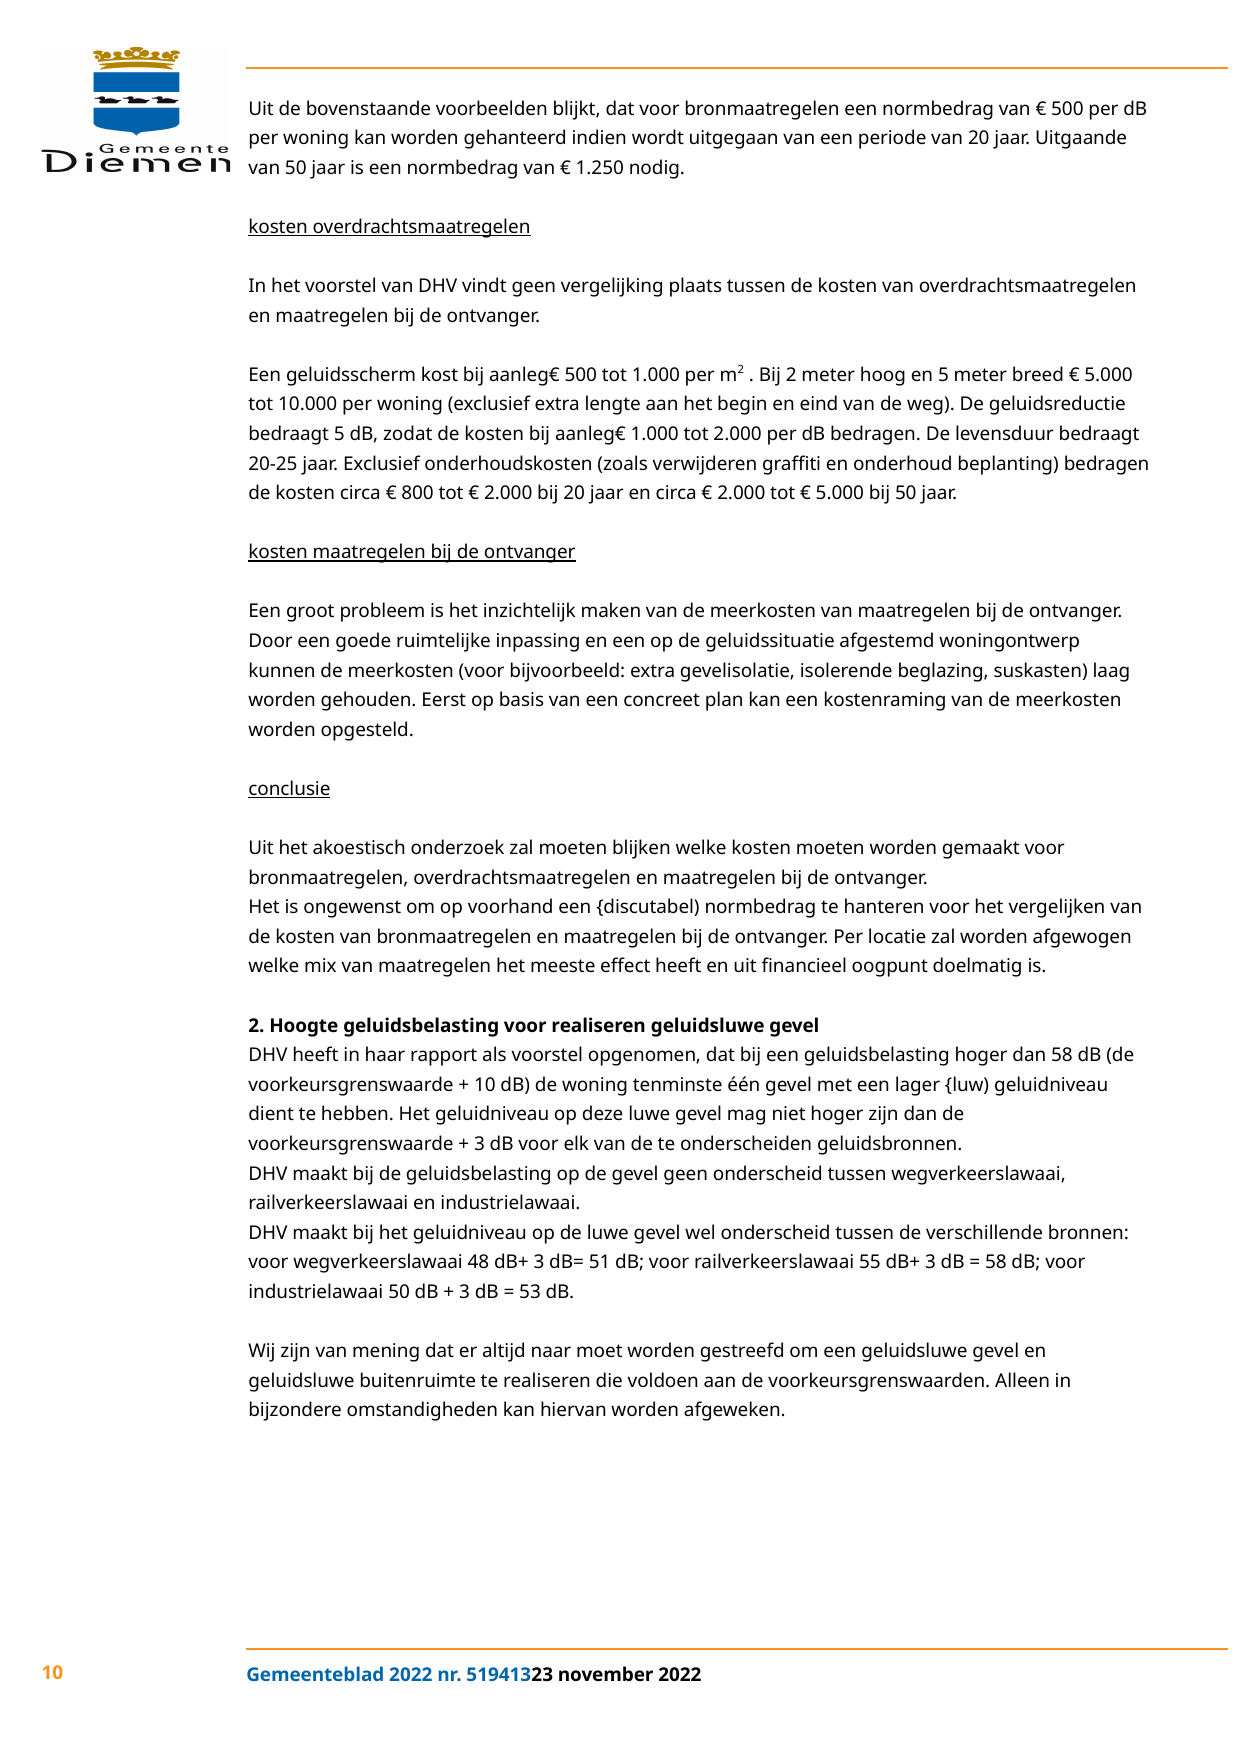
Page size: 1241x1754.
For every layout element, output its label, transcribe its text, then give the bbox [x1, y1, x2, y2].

text Wij zijn van mening dat er altijd naar moet worden gestreefd om een geluidsluwe gevel en geluidsluwe buitenruimte te realiseren die voldoen aan de voorkeursgrenswaarden. Alleen in bijzondere omstandigheden kan hiervan worden afgeweken. [248, 1337, 1152, 1422]
text DHV heeft in haar rapport als voorstel opgenomen, dat bij een geluidsbelasting hoger dan 58 dB (de voorkeursgrenswaarde + 10 dB) de woning tenminste één gevel met een lager {luw) geluidniveau dient te hebben. Het geluidniveau op deze luwe gevel mag niet hoger zijn dan de voorkeursgrenswaarde + 3 dB voor elk van de te onderscheiden geluidsbronnen. [248, 1041, 1152, 1156]
text conclusie [248, 775, 1152, 801]
text Een groot probleem is het inzichtelijk maken van de meerkosten van maatregelen bij de ontvanger. Door een goede ruimtelijke inpassing en een op de geluidssituatie afgestemd woningontwerp kunnen de meerkosten (voor bijvoorbeeld: extra gevelisolatie, isolerende beglazing, suskasten) laag worden gehouden. Eerst op basis van een concreet plan kan een kostenraming van de meerkosten worden opgesteld. [248, 598, 1152, 742]
text Uit het akoestisch onderzoek zal moeten blijken welke kosten moeten worden gemaakt voor bronmaatregelen, overdrachtsmaatregelen en maatregelen bij de ontvanger. [248, 834, 1152, 890]
text DHV maakt bij het geluidniveau op de luwe gevel wel onderscheid tussen de verschillende bronnen: voor wegverkeerslawaai 48 dB+ 3 dB= 51 dB; voor railverkeerslawaai 55 dB+ 3 dB = 58 dB; voor industrielawaai 50 dB + 3 dB = 53 dB. [248, 1219, 1152, 1304]
text kosten maatregelen bij de ontvanger [248, 538, 1152, 564]
text In het voorstel van DHV vindt geen vergelijking plaats tussen de kosten van overdrachtsmaatregelen en maatregelen bij de ontvanger. [248, 272, 1152, 328]
text kosten overdrachtsmaatregelen [248, 213, 1152, 239]
text Uit de bovenstaande voorbeelden blijkt, dat voor bronmaatregelen een normbedrag van € 500 per dB per woning kan worden gehanteerd indien wordt uitgegaan van een periode van 20 jaar. Uitgaande van 50 jaar is een normbedrag van € 1.250 nodig. [248, 95, 1152, 180]
text 2. Hoogte geluidsbelasting voor realiseren geluidsluwe gevel [248, 1012, 1152, 1038]
picture [41, 47, 231, 172]
text Een geluidsscherm kost bij aanleg€ 500 tot 1.000 per m2 . Bij 2 meter hoog en 5 meter breed € 5.000 tot 10.000 per woning (exclusief extra lengte aan het begin en eind van de weg). De geluidsreductie bedraagt 5 dB, zodat de kosten bij aanleg€ 1.000 tot 2.000 per dB bedragen. De levensduur bedraagt 20-25 jaar. Exclusief onderhoudskosten (zoals verwijderen graffiti en onderhoud beplanting) bedragen de kosten circa € 800 tot € 2.000 bij 20 jaar en circa € 2.000 tot € 5.000 bij 50 jaar. [248, 361, 1152, 505]
text Het is ongewenst om op voorhand een {discutabel) normbedrag te hanteren voor het vergelijken van de kosten van bronmaatregelen en maatregelen bij de ontvanger. Per locatie zal worden afgewogen welke mix van maatregelen het meeste effect heeft en uit financieel oogpunt doelmatig is. [248, 893, 1152, 978]
text DHV maakt bij de geluidsbelasting op de gevel geen onderscheid tussen wegverkeerslawaai, railverkeerslawaai en industrielawaai. [248, 1160, 1152, 1215]
